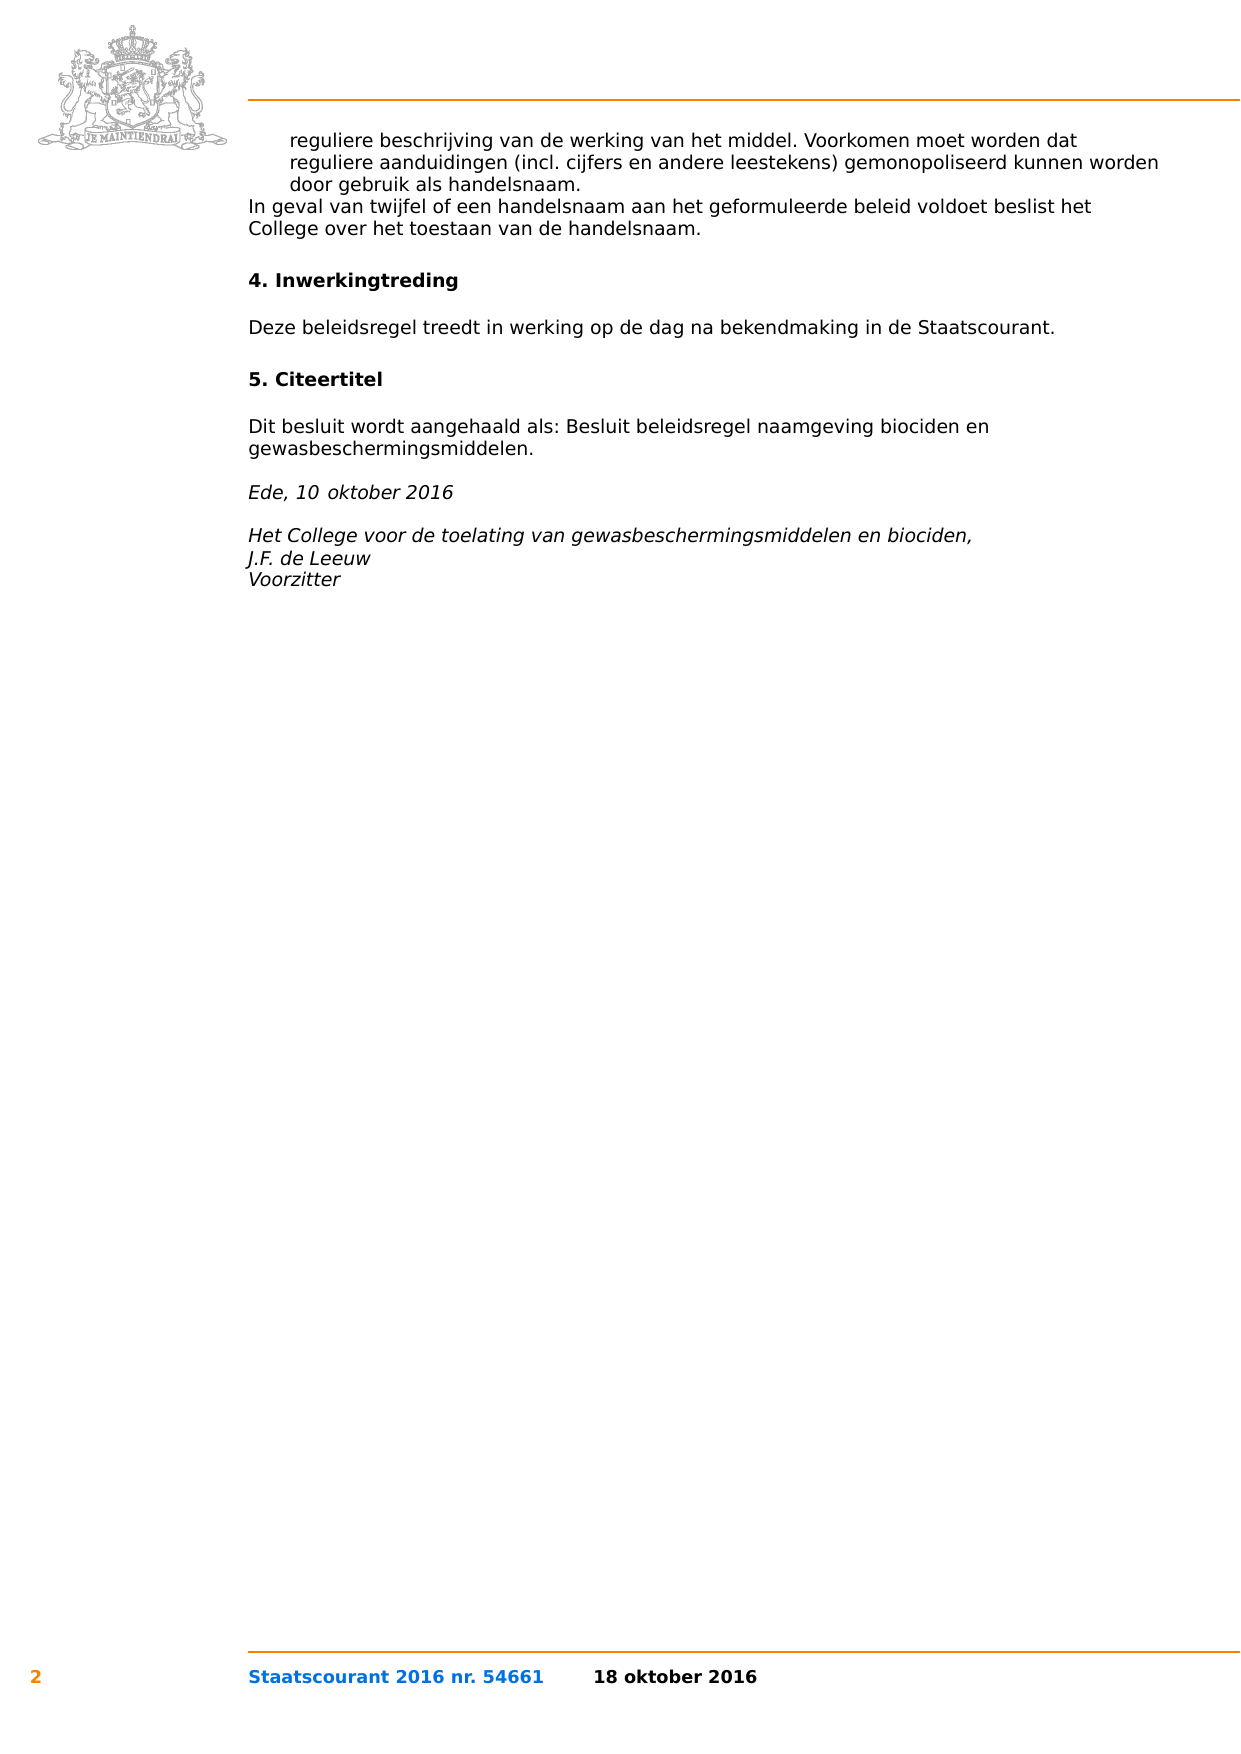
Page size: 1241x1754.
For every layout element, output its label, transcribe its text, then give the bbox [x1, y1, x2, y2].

text Ede, 10 oktober 2016 [248, 482, 1163, 503]
text reguliere beschrijving van de werking van het middel. Voorkomen moet worden dat reguliere aanduidingen (incl. cijfers en andere leestekens) gemonopoliseerd kunnen worden door gebruik als handelsnaam. [248, 130, 1163, 196]
subtitle 4. Inwerkingtreding [248, 270, 1163, 292]
picture [38, 25, 227, 150]
text Het College voor de toelating van gewasbeschermingsmiddelen en biociden, J.F. de Leeuw Voorzitter [248, 525, 1163, 591]
text In geval van twijfel of een handelsnaam aan het geformuleerde beleid voldoet beslist het College over het toestaan van de handelsnaam. [248, 196, 1163, 240]
subtitle 5. Citeertitel [248, 369, 1163, 391]
text Deze beleidsregel treedt in werking op de dag na bekendmaking in de Staatscourant. [248, 317, 1163, 339]
text Dit besluit wordt aangehaald als: Besluit beleidsregel naamgeving biociden en gewasbeschermingsmiddelen. [248, 416, 1163, 460]
